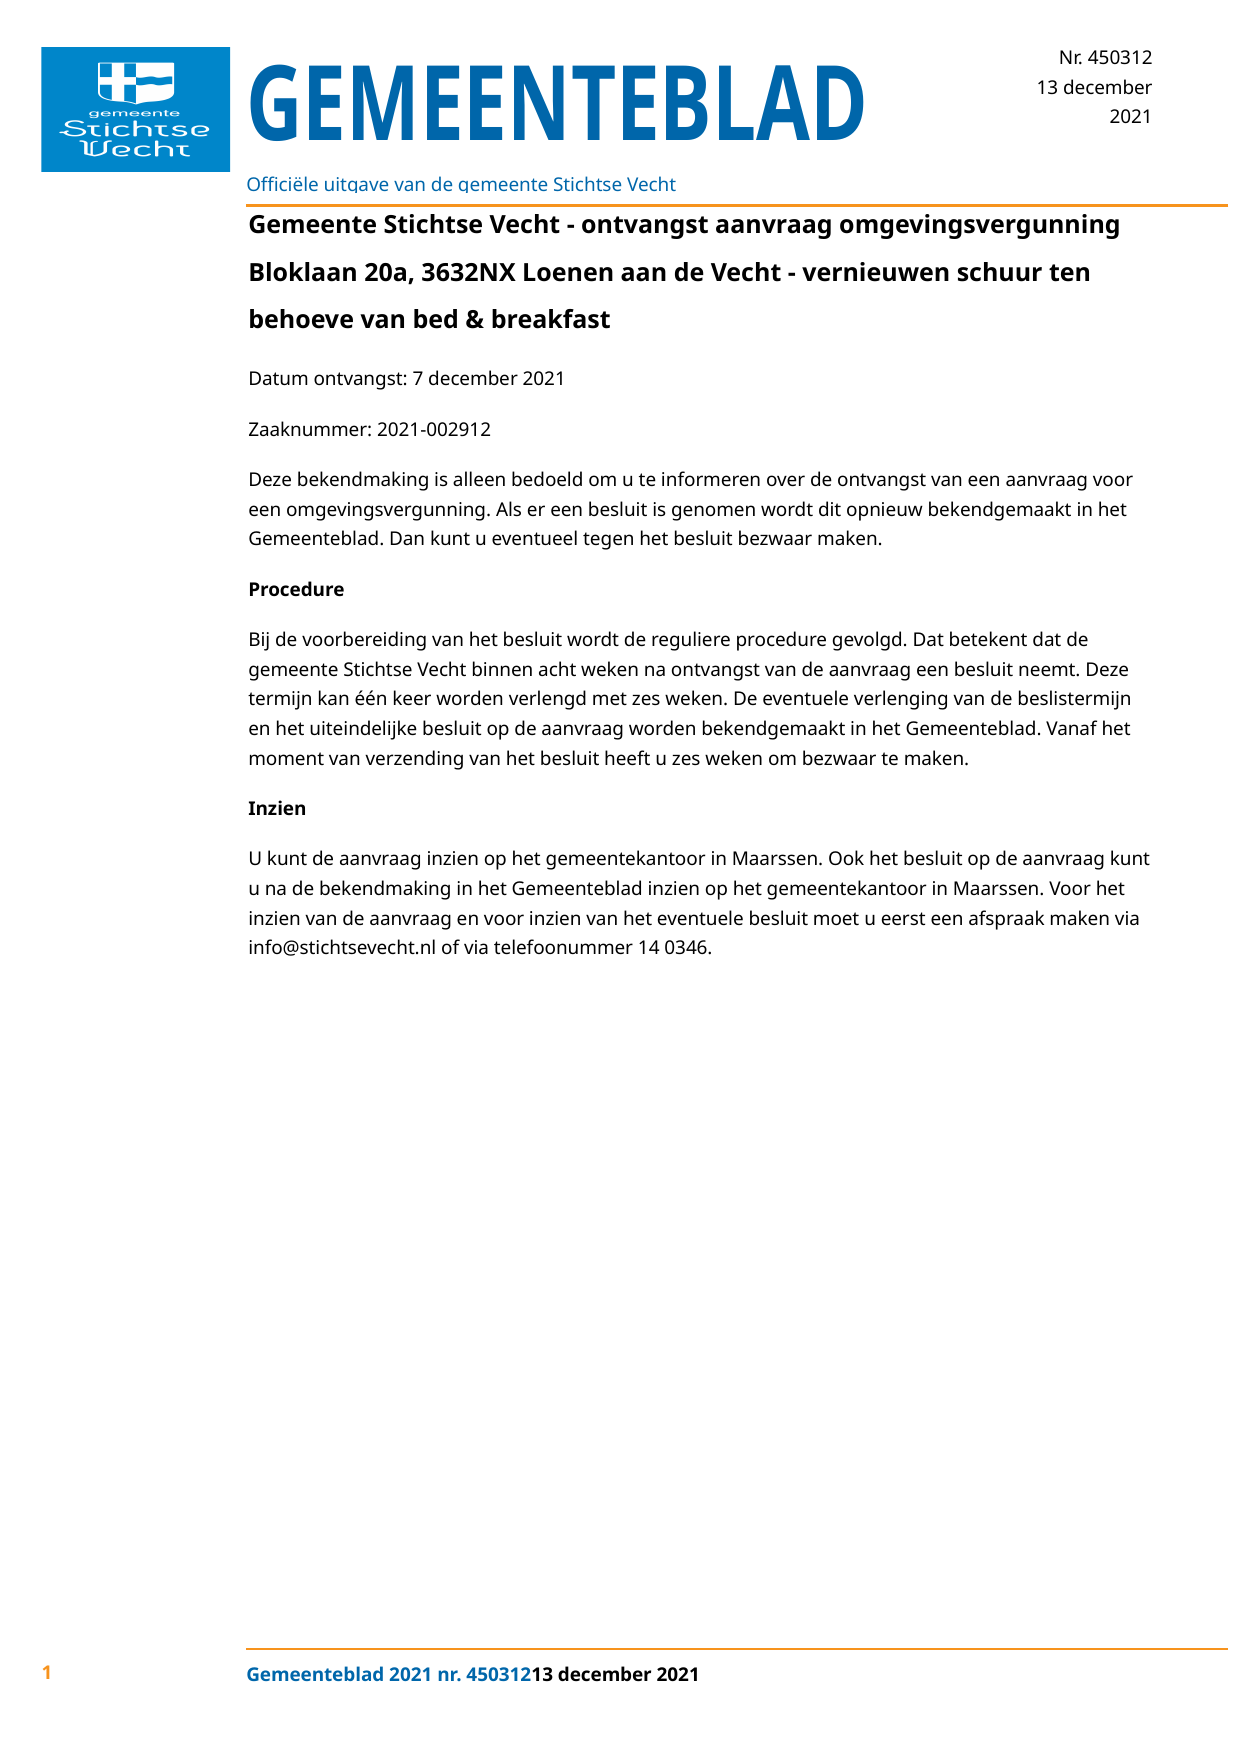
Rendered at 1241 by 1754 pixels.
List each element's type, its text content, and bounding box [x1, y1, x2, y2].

picture [137, 63, 174, 103]
text U kunt de aanvraag inzien op het gemeentekantoor in Maarssen. Ook het besluit op de aanvraag kunt u na de bekendmaking in het Gemeenteblad inzien op het gemeentekantoor in Maarssen. Voor het inzien van de aanvraag en voor inzien van het eventuele besluit moet u eerst een afspraak maken via info@stichtsevecht.nl of via telefoonummer 14 0346. [248, 846, 1152, 960]
picture [99, 63, 135, 101]
text Procedure [248, 576, 1152, 602]
text Gemeente Stichtse Vecht - ontvangst aanvraag omgevingsvergunning Bloklaan 20a, 3632NX Loenen aan de Vecht - vernieuwen schuur ten behoeve van bed & breakfast [248, 207, 1152, 336]
text Inzien [248, 795, 1152, 821]
text Zaaknummer: 2021-002912 [248, 416, 1152, 442]
text Deze bekendmaking is alleen bedoeld om u te informeren over de ontvangst van een aanvraag voor een omgevingsvergunning. Als er een besluit is genomen wordt dit opnieuw bekendgemaakt in het Gemeenteblad. Dan kunt u eventueel tegen het besluit bezwaar maken. [248, 466, 1152, 551]
text Bij de voorbereiding van het besluit wordt de reguliere procedure gevolgd. Dat betekent dat de gemeente Stichtse Vecht binnen acht weken na ontvangst van de aanvraag een besluit neemt. Deze termijn kan één keer worden verlengd met zes weken. De eventuele verlenging van de beslistermijn en het uiteindelijke besluit op de aanvraag worden bekendgemaakt in het Gemeenteblad. Vanaf het moment van verzending van het besluit heeft u zes weken om bezwaar te maken. [248, 626, 1152, 770]
text Datum ontvangst: 7 december 2021 [248, 366, 1152, 391]
